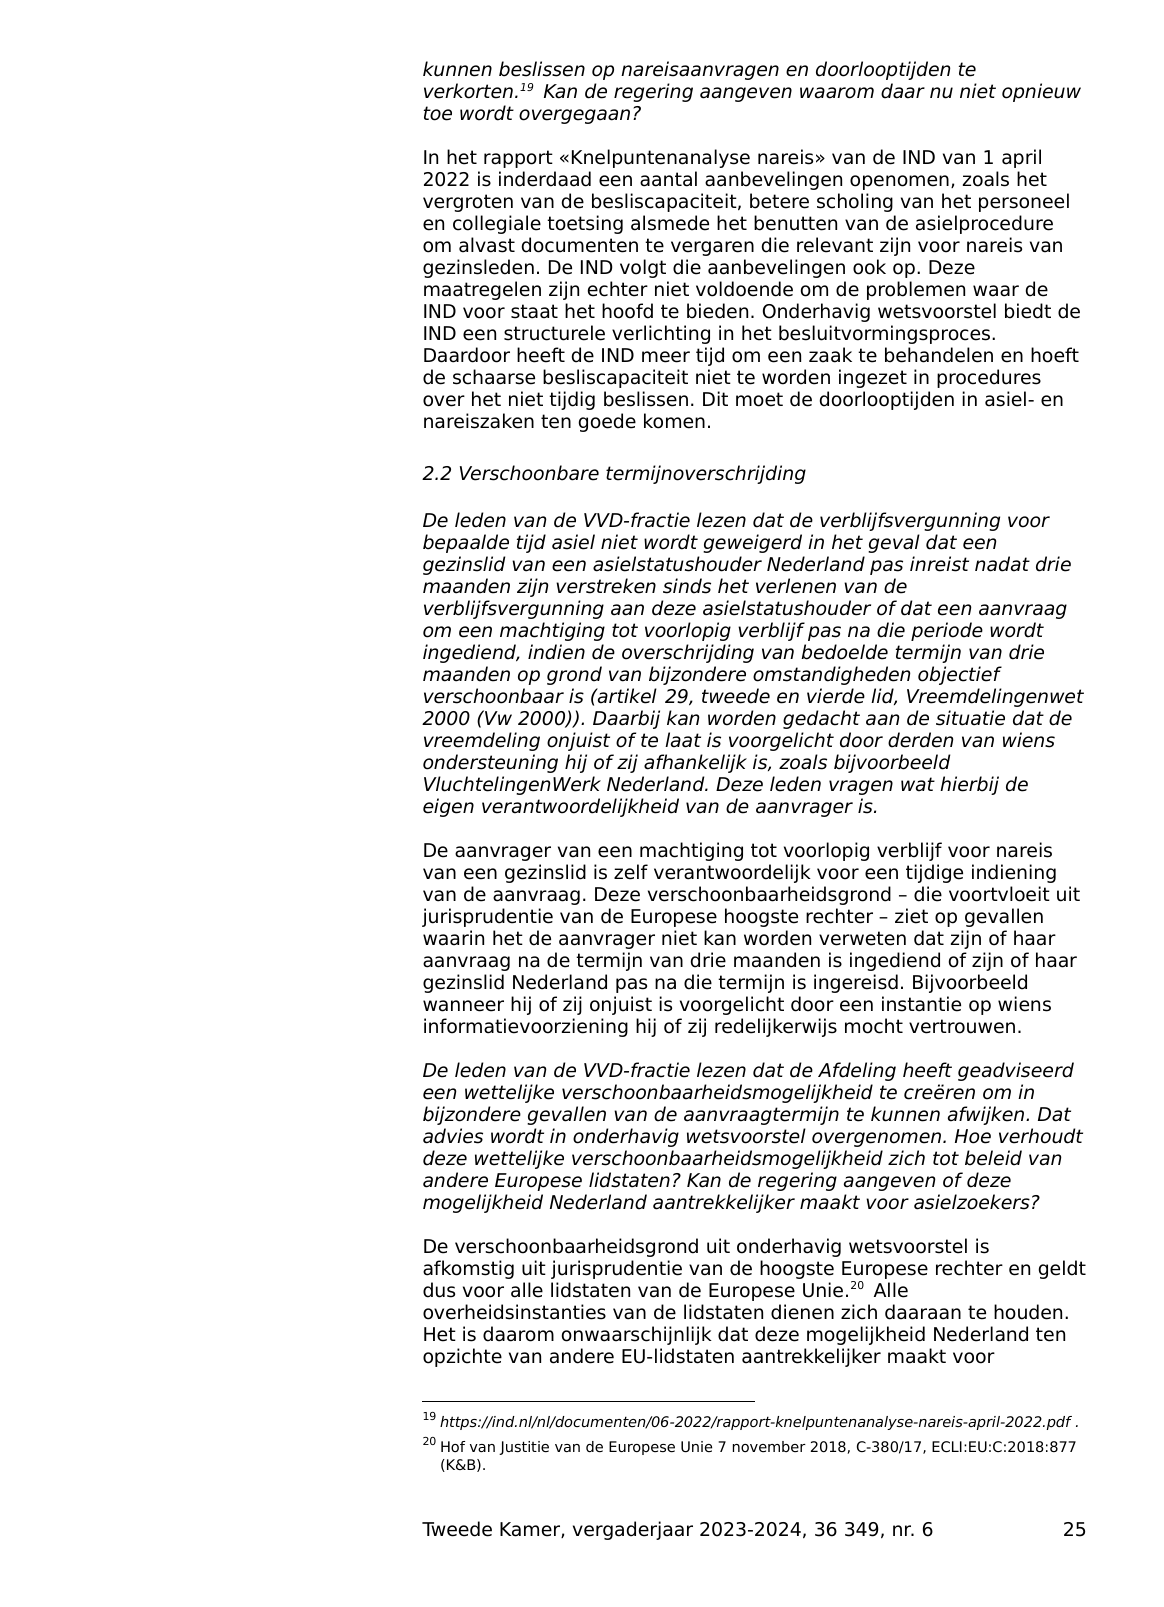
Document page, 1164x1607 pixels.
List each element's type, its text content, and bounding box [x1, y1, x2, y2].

text De leden van de VVD-fractie lezen dat de Afdeling heeft geadviseerd een wettelijke verschoonbaarheidsmogelijkheid te creëren om in bijzondere gevallen van de aanvraagtermijn te kunnen afwijken. Dat advies wordt in onderhavig wetsvoorstel overgenomen. Hoe verhoudt deze wettelijke verschoonbaarheidsmogelijkheid zich tot beleid van andere Europese lidstaten? Kan de regering aangeven of deze mogelijkheid Nederland aantrekkelijker maakt voor asielzoekers? [422, 1060, 1087, 1214]
text https://ind.nl/nl/documenten/06-2022/rapport-knelpuntenanalyse-nareis-april-2022.pdf . [422, 1410, 1087, 1432]
text De aanvrager van een machtiging tot voorlopig verblijf voor nareis van een gezinslid is zelf verantwoordelijk voor een tijdige indiening van de aanvraag. Deze verschoonbaarheidsgrond – die voortvloeit uit jurisprudentie van de Europese hoogste rechter – ziet op gevallen waarin het de aanvrager niet kan worden verweten dat zijn of haar aanvraag na de termijn van drie maanden is ingediend of zijn of haar gezinslid Nederland pas na die termijn is ingereisd. Bijvoorbeeld wanneer hij of zij onjuist is voorgelicht door een instantie op wiens informatievoorziening hij of zij redelijkerwijs mocht vertrouwen. [422, 840, 1087, 1038]
text Hof van Justitie van de Europese Unie 7 november 2018, C-380/17, ECLI:EU:C:2018:877 (K&B). [422, 1435, 1087, 1474]
text kunnen beslissen op nareisaanvragen en doorlooptijden te verkorten. Kan de regering aangeven waarom daar nu niet opnieuw toe wordt overgegaan? [422, 59, 1087, 125]
text De leden van de VVD-fractie lezen dat de verblijfsvergunning voor bepaalde tijd asiel niet wordt geweigerd in het geval dat een gezinslid van een asielstatushouder Nederland pas inreist nadat drie maanden zijn verstreken sinds het verlenen van de verblijfsvergunning aan deze asielstatushouder of dat een aanvraag om een machtiging tot voorlopig verblijf pas na die periode wordt ingediend, indien de overschrijding van bedoelde termijn van drie maanden op grond van bijzondere omstandigheden objectief verschoonbaar is (artikel 29, tweede en vierde lid, Vreemdelingenwet 2000 (Vw 2000)). Daarbij kan worden gedacht aan de situatie dat de vreemdeling onjuist of te laat is voorgelicht door derden van wiens ondersteuning hij of zij afhankelijk is, zoals bijvoorbeeld VluchtelingenWerk Nederland. Deze leden vragen wat hierbij de eigen verantwoordelijkheid van de aanvrager is. [422, 510, 1087, 818]
text De verschoonbaarheidsgrond uit onderhavig wetsvoorstel is afkomstig uit jurisprudentie van de hoogste Europese rechter en geldt dus voor alle lidstaten van de Europese Unie. Alle overheidsinstanties van de lidstaten dienen zich daaraan te houden. Het is daarom onwaarschijnlijk dat deze mogelijkheid Nederland ten opzichte van andere EU-lidstaten aantrekkelijker maakt voor [422, 1236, 1087, 1368]
text In het rapport «Knelpuntenanalyse nareis» van de IND van 1 april 2022 is inderdaad een aantal aanbevelingen openomen, zoals het vergroten van de besliscapaciteit, betere scholing van het personeel en collegiale toetsing alsmede het benutten van de asielprocedure om alvast documenten te vergaren die relevant zijn voor nareis van gezinsleden. De IND volgt die aanbevelingen ook op. Deze maatregelen zijn echter niet voldoende om de problemen waar de IND voor staat het hoofd te bieden. Onderhavig wetsvoorstel biedt de IND een structurele verlichting in het besluitvormingsproces. Daardoor heeft de IND meer tijd om een zaak te behandelen en hoeft de schaarse besliscapaciteit niet te worden ingezet in procedures over het niet tijdig beslissen. Dit moet de doorlooptijden in asiel- en nareiszaken ten goede komen. [422, 147, 1087, 433]
subtitle 2.2 Verschoonbare termijnoverschrijding [422, 463, 1087, 485]
